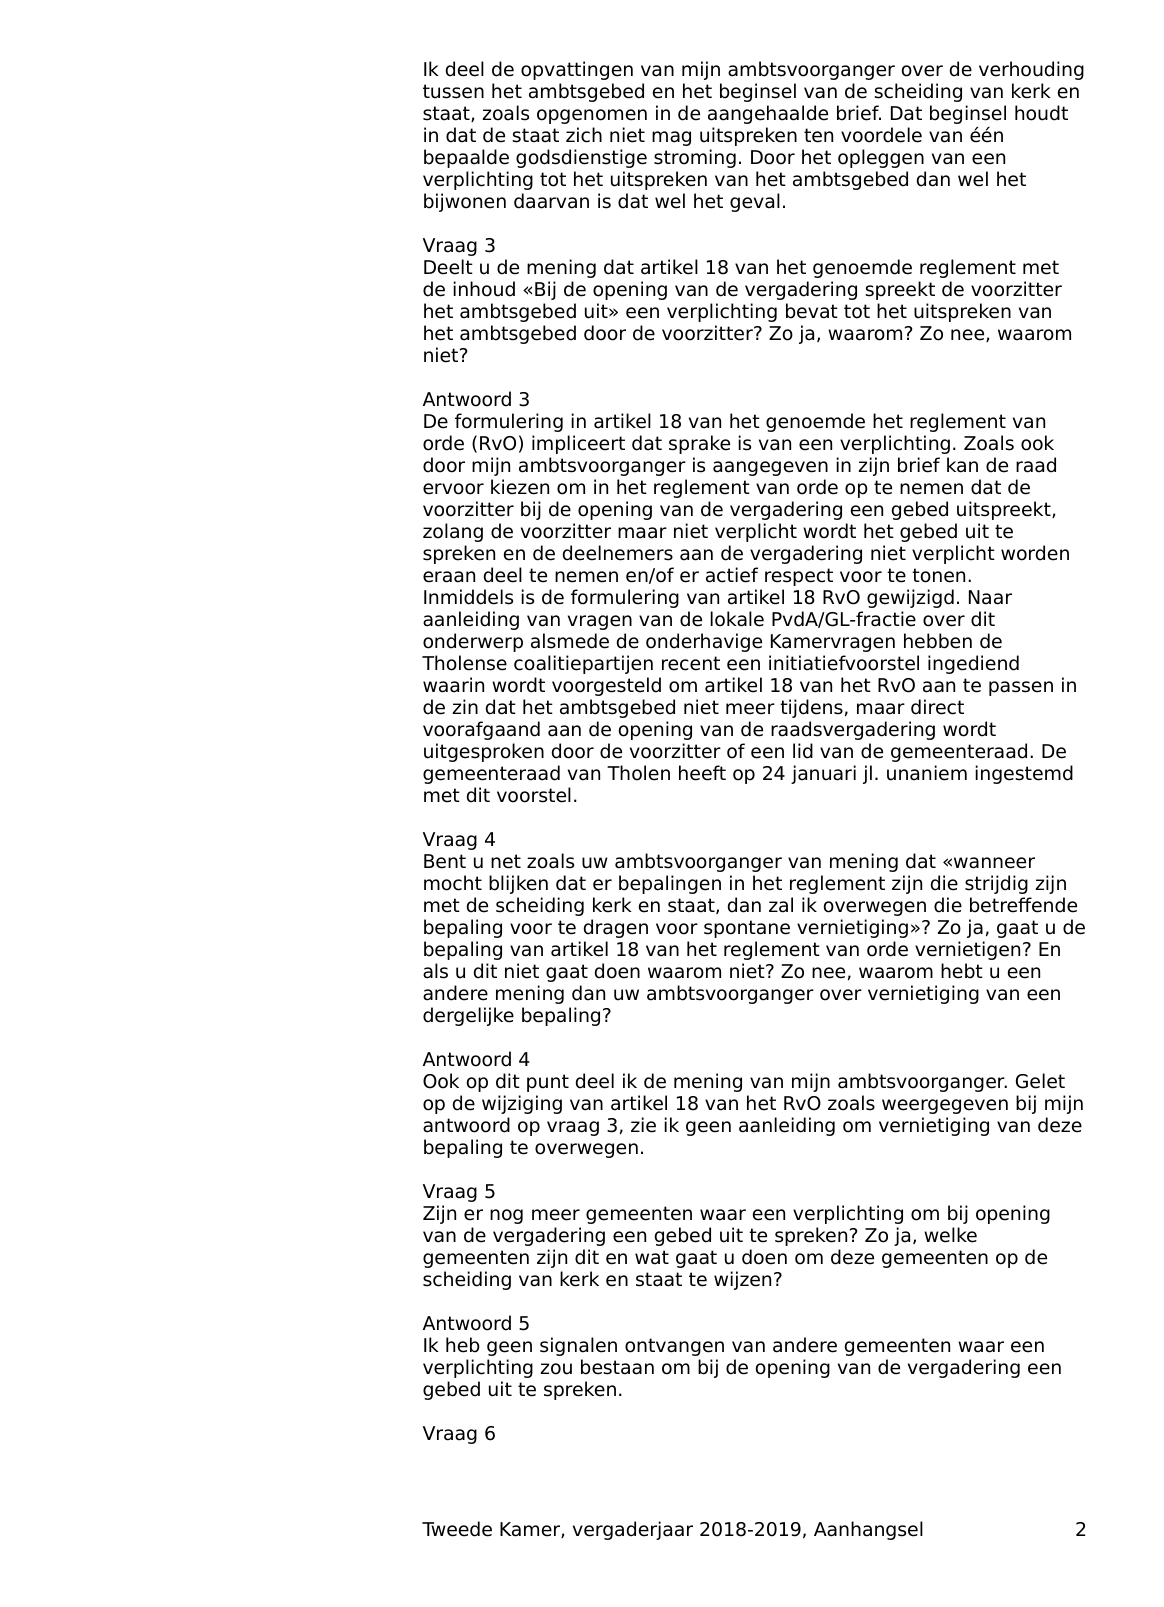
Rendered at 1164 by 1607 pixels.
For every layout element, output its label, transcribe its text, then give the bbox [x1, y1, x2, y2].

text Ik deel de opvattingen van mijn ambtsvoorganger over de verhouding tussen het ambtsgebed en het beginsel van de scheiding van kerk en staat, zoals opgenomen in de aangehaalde brief. Dat beginsel houdt in dat de staat zich niet mag uitspreken ten voordele van één bepaalde godsdienstige stroming. Door het opleggen van een verplichting tot het uitspreken van het ambtsgebed dan wel het bijwonen daarvan is dat wel het geval. [422, 59, 1087, 213]
text Vraag 4 [422, 829, 1087, 851]
text Antwoord 3 [422, 389, 1087, 411]
text Deelt u de mening dat artikel 18 van het genoemde reglement met de inhoud «Bij de opening van de vergadering spreekt de voorzitter het ambtsgebed uit» een verplichting bevat tot het uitspreken van het ambtsgebed door de voorzitter? Zo ja, waarom? Zo nee, waarom niet? [422, 257, 1087, 367]
text Vraag 3 [422, 235, 1087, 257]
text Antwoord 5 [422, 1313, 1087, 1335]
text Bent u net zoals uw ambtsvoorganger van mening dat «wanneer mocht blijken dat er bepalingen in het reglement zijn die strijdig zijn met de scheiding kerk en staat, dan zal ik overwegen die betreffende bepaling voor te dragen voor spontane vernietiging»? Zo ja, gaat u de bepaling van artikel 18 van het reglement van orde vernietigen? En als u dit niet gaat doen waarom niet? Zo nee, waarom hebt u een andere mening dan uw ambtsvoorganger over vernietiging van een dergelijke bepaling? [422, 851, 1087, 1027]
text Zijn er nog meer gemeenten waar een verplichting om bij opening van de vergadering een gebed uit te spreken? Zo ja, welke gemeenten zijn dit en wat gaat u doen om deze gemeenten op de scheiding van kerk en staat te wijzen? [422, 1203, 1087, 1291]
text Antwoord 4 [422, 1049, 1087, 1071]
text Vraag 5 [422, 1181, 1087, 1203]
text Ik heb geen signalen ontvangen van andere gemeenten waar een verplichting zou bestaan om bij de opening van de vergadering een gebed uit te spreken. [422, 1335, 1087, 1401]
text Ook op dit punt deel ik de mening van mijn ambtsvoorganger. Gelet op de wijziging van artikel 18 van het RvO zoals weergegeven bij mijn antwoord op vraag 3, zie ik geen aanleiding om vernietiging van deze bepaling te overwegen. [422, 1071, 1087, 1159]
text Inmiddels is de formulering van artikel 18 RvO gewijzigd. Naar aanleiding van vragen van de lokale PvdA/GL-fractie over dit onderwerp alsmede de onderhavige Kamervragen hebben de Tholense coalitiepartijen recent een initiatiefvoorstel ingediend waarin wordt voorgesteld om artikel 18 van het RvO aan te passen in de zin dat het ambtsgebed niet meer tijdens, maar direct voorafgaand aan de opening van de raadsvergadering wordt uitgesproken door de voorzitter of een lid van de gemeenteraad. De gemeenteraad van Tholen heeft op 24 januari jl. unaniem ingestemd met dit voorstel. [422, 587, 1087, 807]
text De formulering in artikel 18 van het genoemde het reglement van orde (RvO) impliceert dat sprake is van een verplichting. Zoals ook door mijn ambtsvoorganger is aangegeven in zijn brief kan de raad ervoor kiezen om in het reglement van orde op te nemen dat de voorzitter bij de opening van de vergadering een gebed uitspreekt, zolang de voorzitter maar niet verplicht wordt het gebed uit te spreken en de deelnemers aan de vergadering niet verplicht worden eraan deel te nemen en/of er actief respect voor te tonen. [422, 411, 1087, 587]
text Vraag 6 [422, 1423, 1087, 1445]
